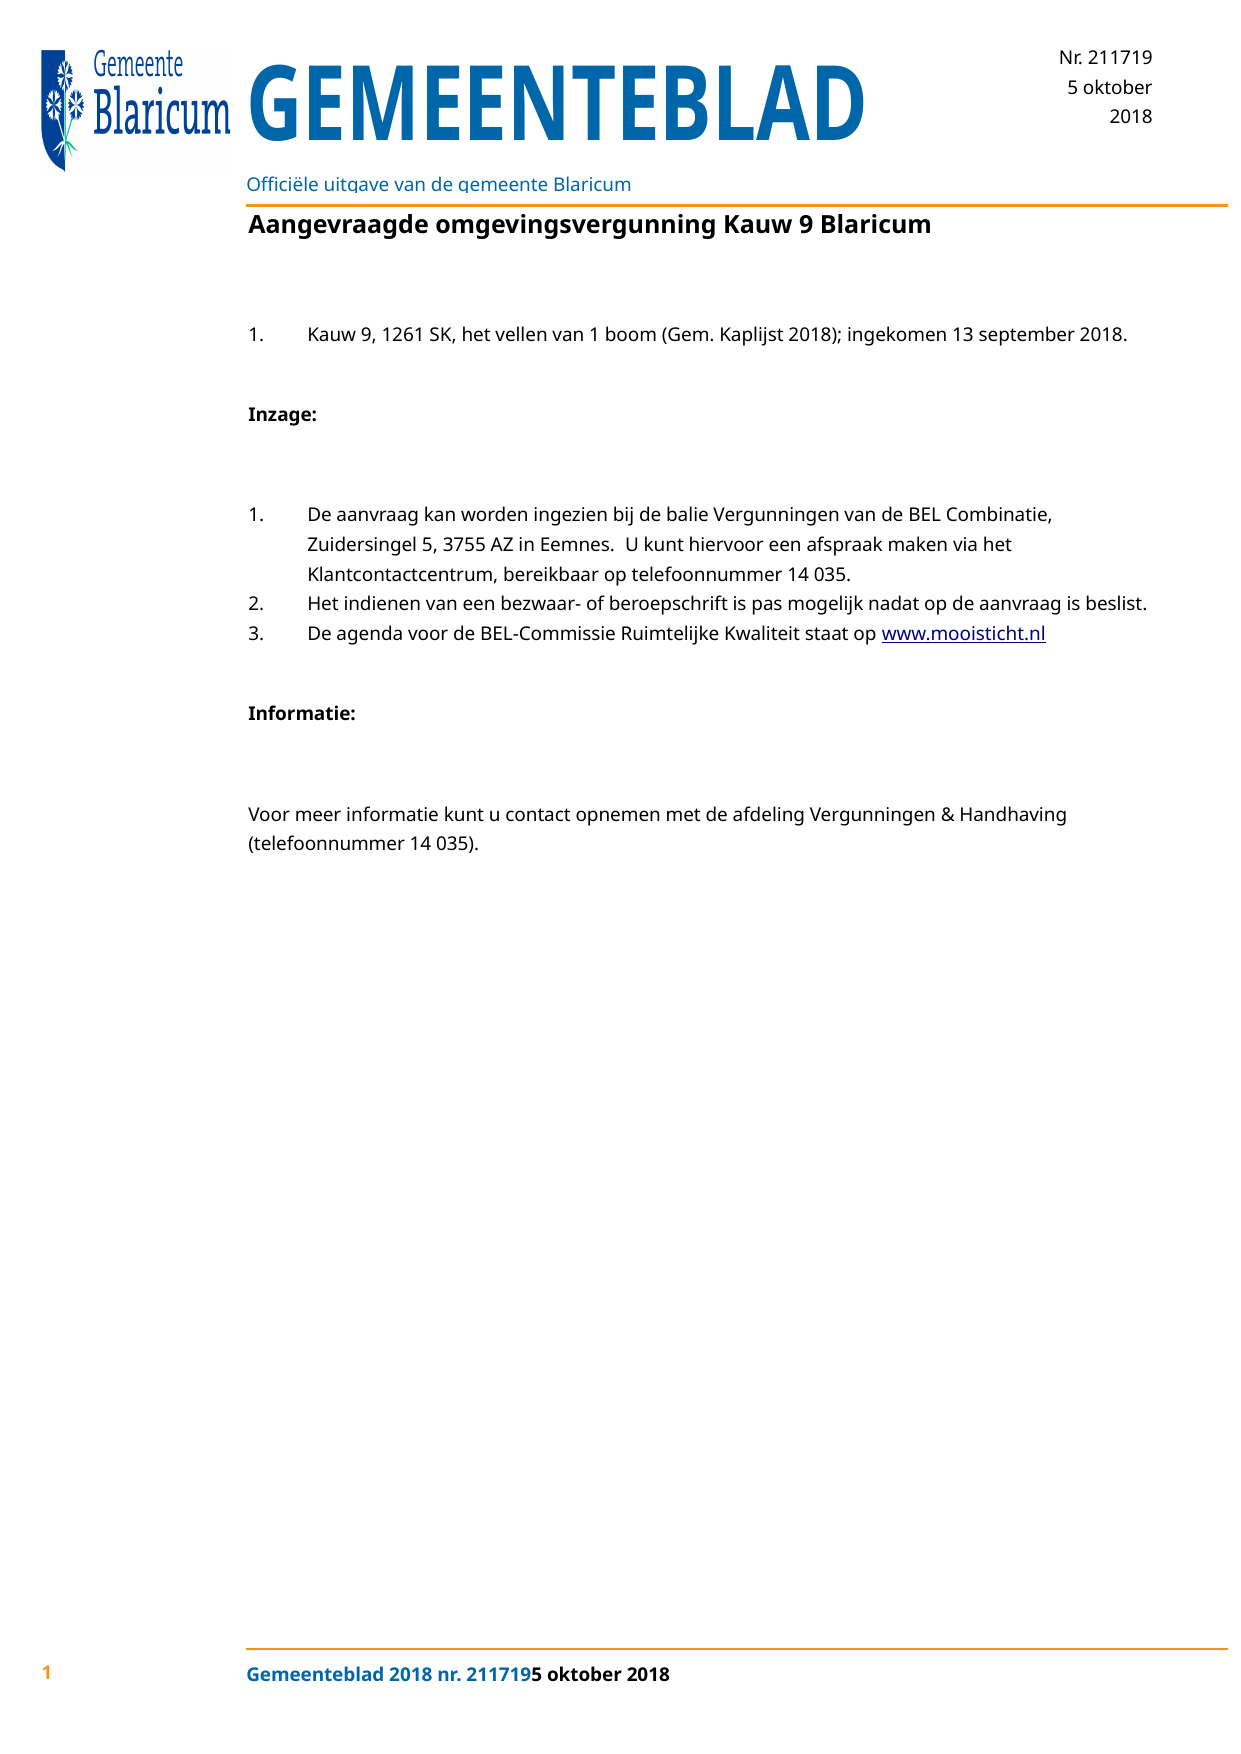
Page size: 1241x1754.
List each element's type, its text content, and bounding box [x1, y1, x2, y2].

list Kauw 9, 1261 SK, het vellen van 1 boom (Gem. Kaplijst 2018); ingekomen 13 september 2018. [248, 321, 1152, 346]
list De aanvraag kan worden ingezien bij de balie Vergunningen van de BEL Combinatie, Zuidersingel 5, 3755 AZ in Eemnes. U kunt hiervoor een afspraak maken via het Klantcontactcentrum, bereikbaar op telefoonnummer 14 035. [248, 502, 1152, 586]
text Inzage: [248, 401, 1152, 426]
text Voor meer informatie kunt u contact opnemen met de afdeling Vergunningen & Handhaving (telefoonnummer 14 035). [248, 801, 1152, 856]
list Het indienen van een bezwaar- of beroepschrift is pas mogelijk nadat op de aanvraag is beslist. [248, 590, 1152, 616]
text Aangevraagde omgevingsvergunning Kauw 9 Blaricum [248, 207, 1152, 241]
list De agenda voor de BEL-Commissie Ruimtelijke Kwaliteit staat op www.mooisticht.nl [248, 620, 1152, 646]
text Informatie: [248, 700, 1152, 726]
picture [41, 47, 231, 172]
